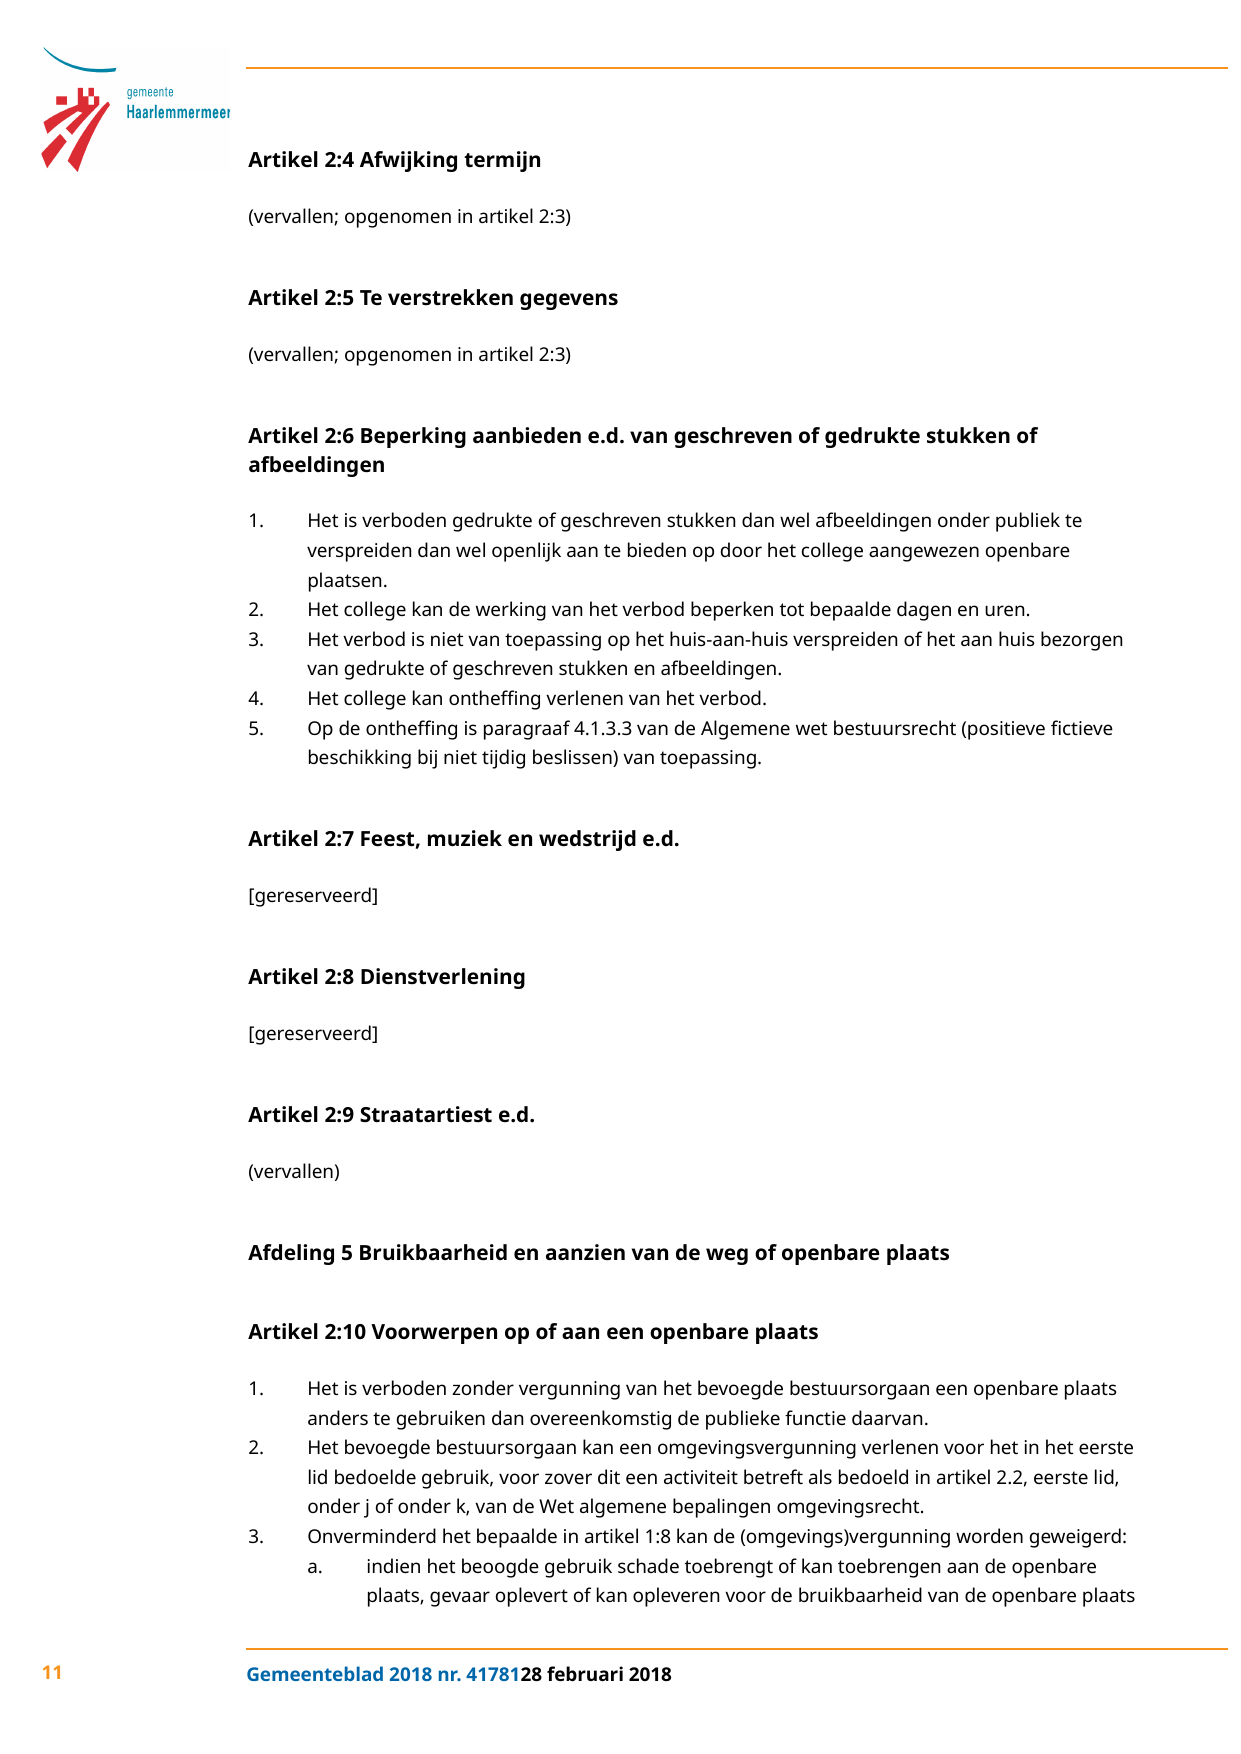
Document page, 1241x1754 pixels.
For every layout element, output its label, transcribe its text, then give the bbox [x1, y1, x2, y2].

text [gereserveerd] [248, 1020, 1152, 1046]
text Artikel 2:9 Straatartiest e.d. [248, 1100, 1152, 1129]
text Artikel 2:4 Afwijking termijn [248, 145, 1152, 174]
text (vervallen; opgenomen in artikel 2:3) [248, 341, 1152, 367]
text (vervallen) [248, 1158, 1152, 1184]
picture [41, 47, 231, 172]
list Het is verboden gedrukte of geschreven stukken dan wel afbeeldingen onder publiek te verspreiden dan wel openlijk aan te bieden op door het college aangewezen openbare plaatsen. [248, 508, 1152, 593]
text Artikel 2:6 Beperking aanbieden e.d. van geschreven of gedrukte stukken of afbeeldingen [248, 421, 1152, 478]
text Afdeling 5 Bruikbaarheid en aanzien van de weg of openbare plaats [248, 1238, 1152, 1267]
text Artikel 2:5 Te verstrekken gegevens [248, 283, 1152, 312]
text Artikel 2:8 Dienstverlening [248, 962, 1152, 991]
list Onverminderd het bepaalde in artikel 1:8 kan de (omgevings)vergunning worden geweigerd: [248, 1523, 1152, 1549]
list Het college kan de werking van het verbod beperken tot bepaalde dagen en uren. [248, 596, 1152, 622]
text Artikel 2:10 Voorwerpen op of aan een openbare plaats [248, 1317, 1152, 1346]
list indien het beoogde gebruik schade toebrengt of kan toebrengen aan de openbare plaats, gevaar oplevert of kan opleveren voor de bruikbaarheid van de openbare plaats [307, 1553, 1152, 1608]
list Het is verboden zonder vergunning van het bevoegde bestuursorgaan een openbare plaats anders te gebruiken dan overeenkomstig de publieke functie daarvan. [248, 1375, 1152, 1431]
text (vervallen; opgenomen in artikel 2:3) [248, 203, 1152, 229]
list Het bevoegde bestuursorgaan kan een omgevingsvergunning verlenen voor het in het eerste lid bedoelde gebruik, voor zover dit een activiteit betreft als bedoeld in artikel 2.2, eerste lid, onder j of onder k, van de Wet algemene bepalingen omgevingsrecht. [248, 1434, 1152, 1519]
list Het verbod is niet van toepassing op het huis-aan-huis verspreiden of het aan huis bezorgen van gedrukte of geschreven stukken en afbeeldingen. [248, 626, 1152, 681]
list Op de ontheffing is paragraaf 4.1.3.3 van de Algemene wet bestuursrecht (positieve fictieve beschikking bij niet tijdig beslissen) van toepassing. [248, 715, 1152, 770]
list Het college kan ontheffing verlenen van het verbod. [248, 685, 1152, 711]
text Artikel 2:7 Feest, muziek en wedstrijd e.d. [248, 824, 1152, 853]
text [gereserveerd] [248, 882, 1152, 908]
